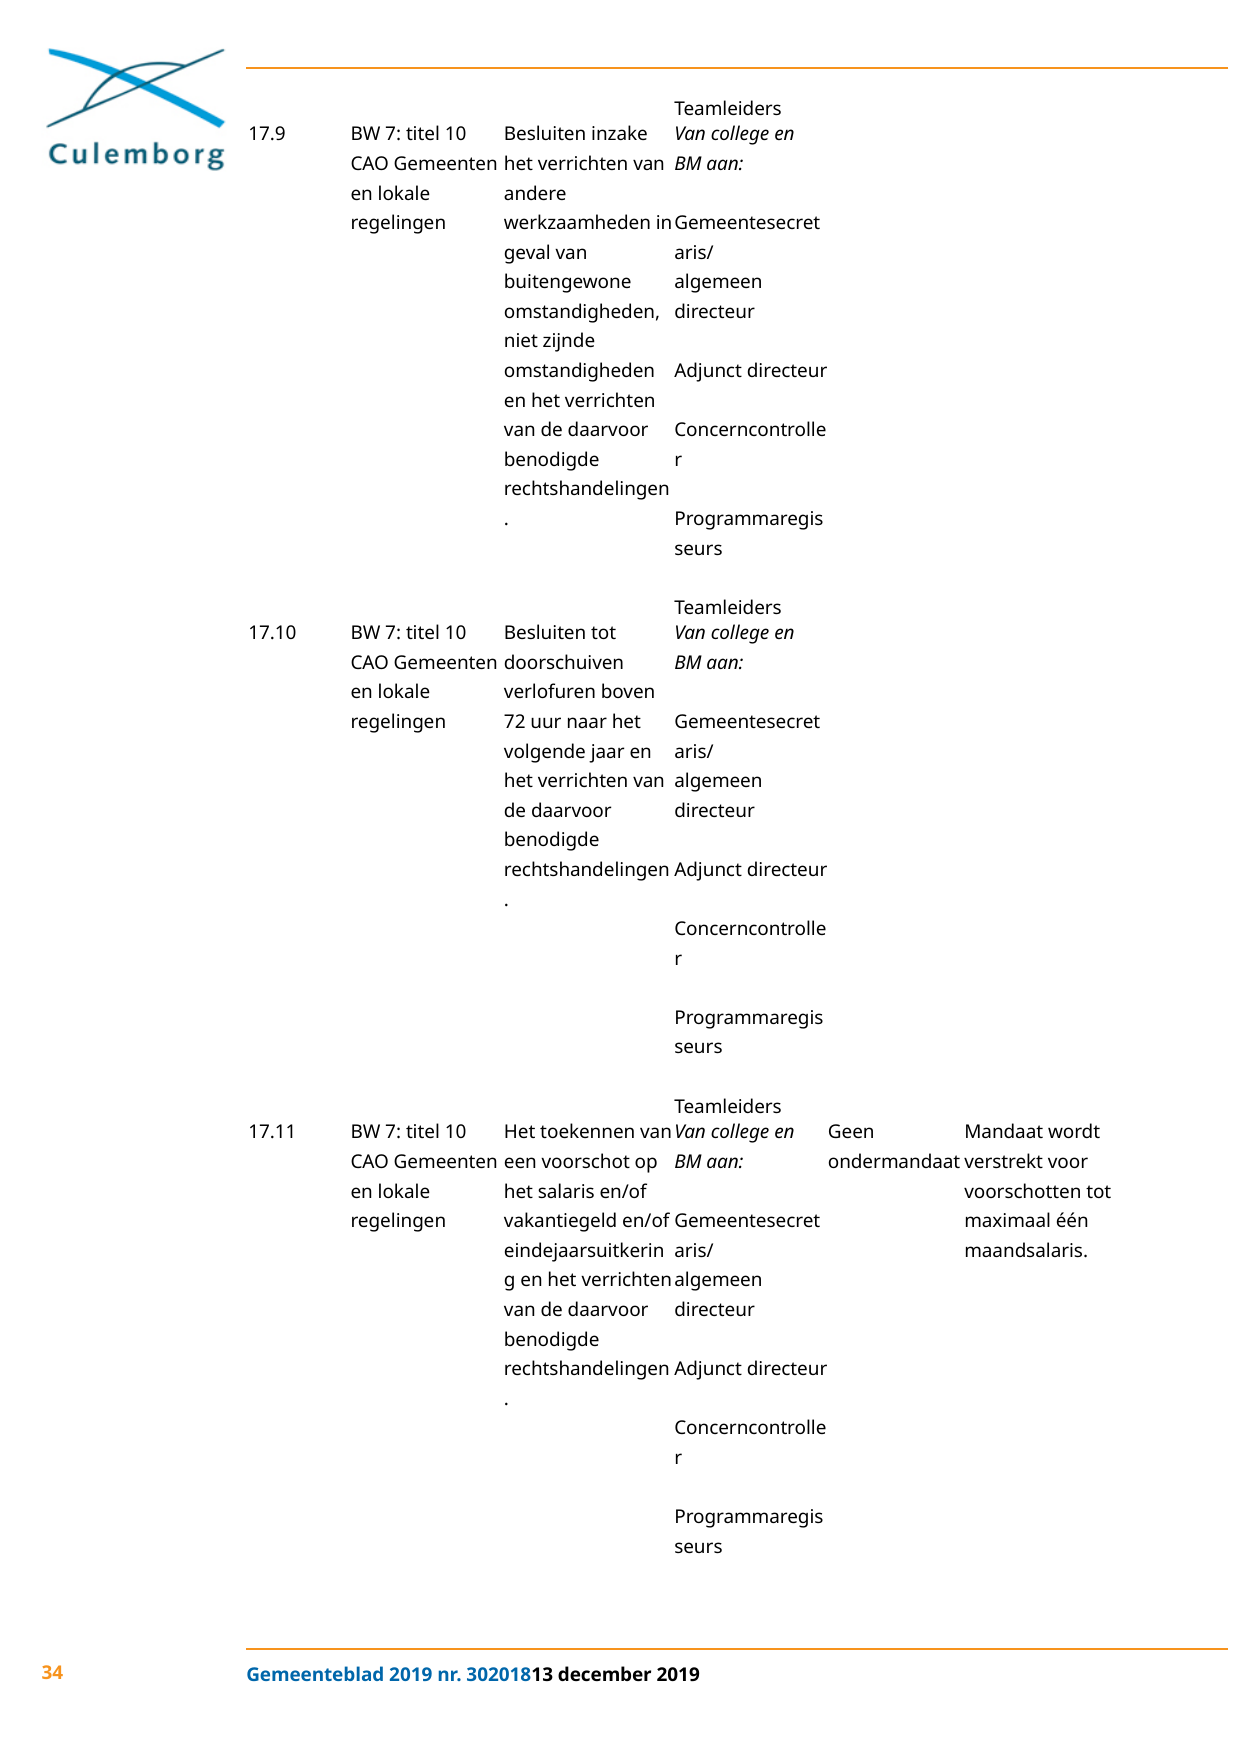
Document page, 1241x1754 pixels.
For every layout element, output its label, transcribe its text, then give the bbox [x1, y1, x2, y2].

table_cell [248, 95, 350, 121]
table_cell Teamleiders [674, 95, 828, 121]
table_cell [504, 95, 674, 121]
picture [41, 47, 231, 172]
table_cell [828, 620, 964, 1119]
table_cell Van college en BM aan: Gemeentesecretaris/ algemeen directeur Adjunct directeur Concerncontroller Programmaregisseurs Teamleiders [674, 121, 828, 619]
table_cell BW 7: titel 10 CAO Gemeenten en lokale regelingen [350, 121, 504, 619]
table_cell Besluiten inzake het verrichten van andere werkzaamheden in geval van buitengewone omstandigheden, niet zijnde omstandigheden en het verrichten van de daarvoor benodigde rechtshandelingen. [504, 121, 674, 619]
table_cell 17.10 [248, 620, 350, 1119]
table_cell [964, 121, 1152, 619]
table_cell [350, 95, 504, 121]
table_cell [964, 620, 1152, 1119]
table_cell [964, 95, 1152, 121]
table_cell BW 7: titel 10 CAO Gemeenten en lokale regelingen [350, 620, 504, 1119]
table_cell BW 7: titel 10 CAO Gemeenten en lokale regelingen [350, 1119, 504, 1588]
table_cell Geen ondermandaat [828, 1119, 964, 1588]
table_cell Van college en BM aan: Gemeentesecretaris/ algemeen directeur Adjunct directeur Concerncontroller Programmaregisseurs [674, 1119, 828, 1588]
table_cell 17.9 [248, 121, 350, 619]
table_cell Het toekennen van een voorschot op het salaris en/of vakantiegeld en/of eindejaarsuitkering en het verrichten van de daarvoor benodigde rechtshandelingen. [504, 1119, 674, 1588]
table_cell Van college en BM aan: Gemeentesecretaris/ algemeen directeur Adjunct directeur Concerncontroller Programmaregisseurs Teamleiders [674, 620, 828, 1119]
table_cell [828, 121, 964, 619]
table_cell [828, 95, 964, 121]
table_cell 17.11 [248, 1119, 350, 1588]
table_cell Besluiten tot doorschuiven verlofuren boven 72 uur naar het volgende jaar en het verrichten van de daarvoor benodigde rechtshandelingen. [504, 620, 674, 1119]
table_cell Mandaat wordt verstrekt voor voorschotten tot maximaal één maandsalaris. [964, 1119, 1152, 1588]
